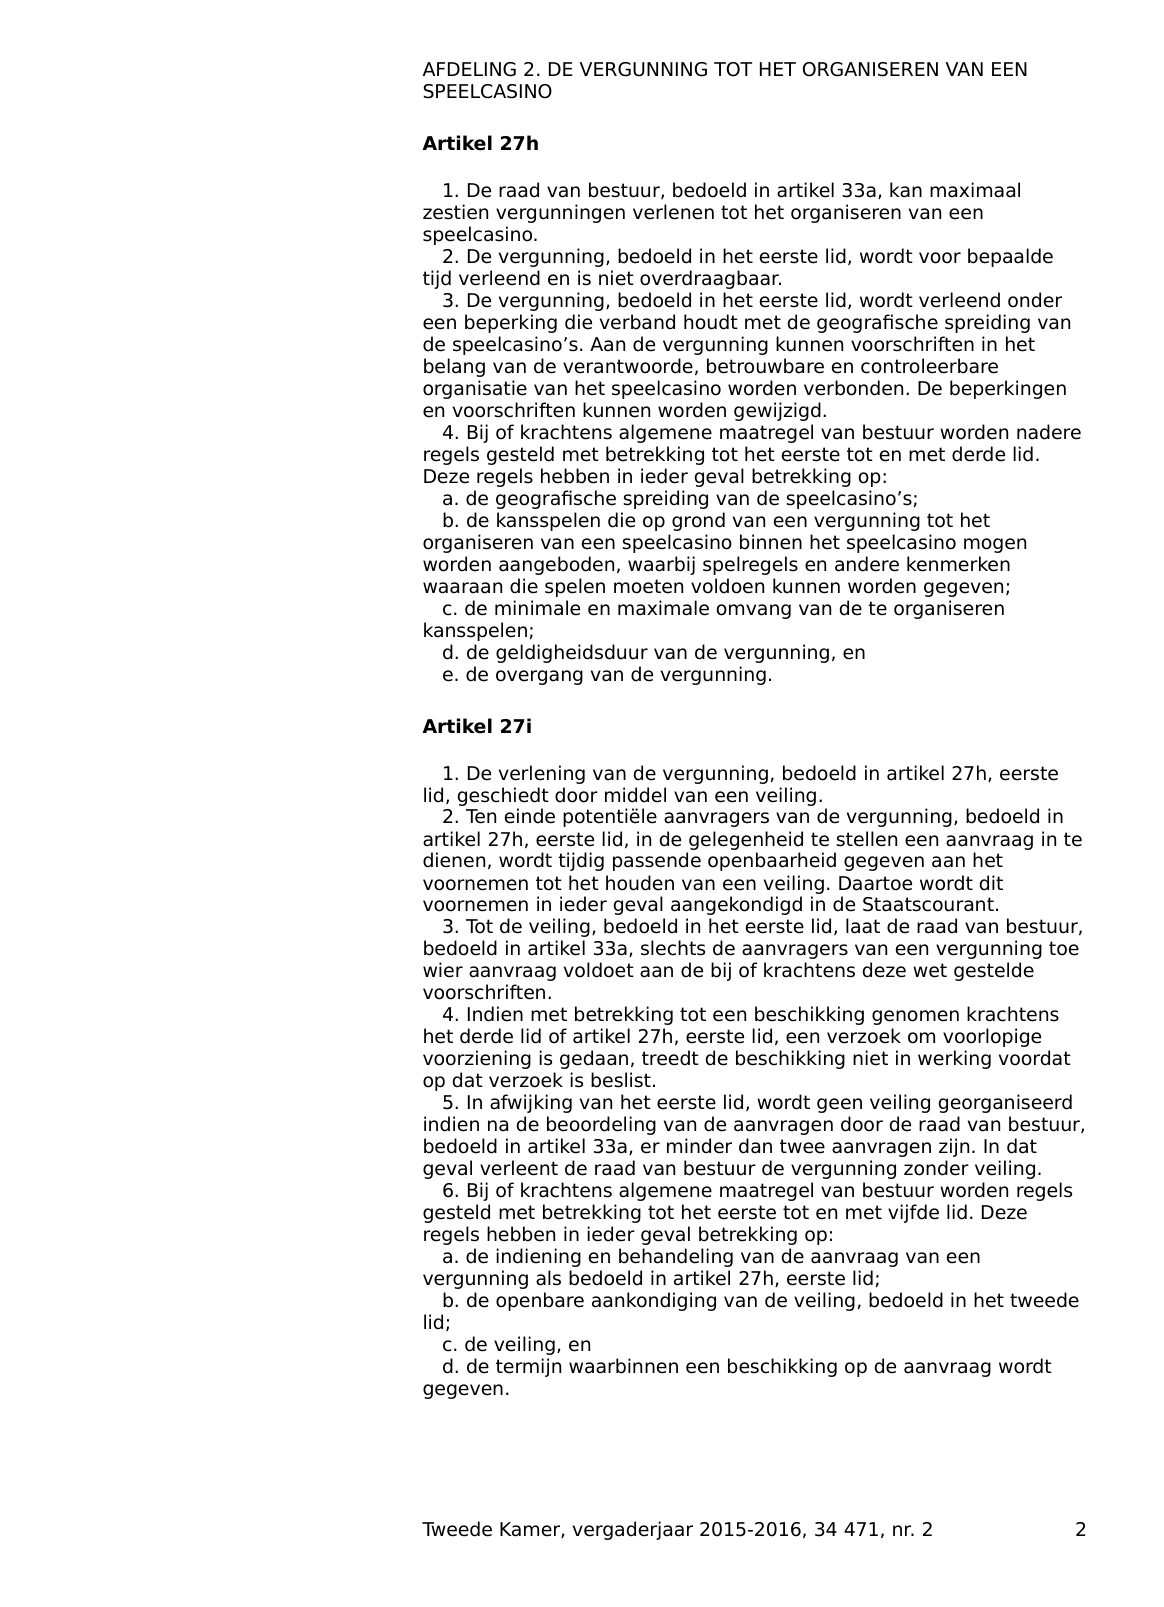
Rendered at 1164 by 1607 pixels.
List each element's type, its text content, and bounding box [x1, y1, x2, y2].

subtitle AFDELING 2. DE VERGUNNING TOT HET ORGANISEREN VAN EEN SPEELCASINO [422, 59, 1087, 103]
text 4. Bij of krachtens algemene maatregel van bestuur worden nadere regels gesteld met betrekking tot het eerste tot en met derde lid. Deze regels hebben in ieder geval betrekking op: [422, 422, 1087, 488]
text 2. Ten einde potentiële aanvragers van de vergunning, bedoeld in artikel 27h, eerste lid, in de gelegenheid te stellen een aanvraag in te dienen, wordt tijdig passende openbaarheid gegeven aan het voornemen tot het houden van een veiling. Daartoe wordt dit voornemen in ieder geval aangekondigd in de Staatscourant. [422, 806, 1087, 916]
text 1. De verlening van de vergunning, bedoeld in artikel 27h, eerste lid, geschiedt door middel van een veiling. [422, 762, 1087, 806]
text 2. De vergunning, bedoeld in het eerste lid, wordt voor bepaalde tijd verleend en is niet overdraagbaar. [422, 246, 1087, 290]
text c. de veiling, en [422, 1334, 1087, 1356]
text a. de geografische spreiding van de speelcasino’s; [422, 488, 1087, 510]
subtitle Artikel 27h [422, 133, 1087, 155]
text 3. Tot de veiling, bedoeld in het eerste lid, laat de raad van bestuur, bedoeld in artikel 33a, slechts de aanvragers van een vergunning toe wier aanvraag voldoet aan de bij of krachtens deze wet gestelde voorschriften. [422, 916, 1087, 1004]
text b. de openbare aankondiging van de veiling, bedoeld in het tweede lid; [422, 1290, 1087, 1334]
text 6. Bij of krachtens algemene maatregel van bestuur worden regels gesteld met betrekking tot het eerste tot en met vijfde lid. Deze regels hebben in ieder geval betrekking op: [422, 1180, 1087, 1246]
text e. de overgang van de vergunning. [422, 663, 1087, 686]
text 5. In afwijking van het eerste lid, wordt geen veiling georganiseerd indien na de beoordeling van de aanvragen door de raad van bestuur, bedoeld in artikel 33a, er minder dan twee aanvragen zijn. In dat geval verleent de raad van bestuur de vergunning zonder veiling. [422, 1092, 1087, 1180]
text d. de geldigheidsduur van de vergunning, en [422, 642, 1087, 663]
text c. de minimale en maximale omvang van de te organiseren kansspelen; [422, 598, 1087, 642]
text 4. Indien met betrekking tot een beschikking genomen krachtens het derde lid of artikel 27h, eerste lid, een verzoek om voorlopige voorziening is gedaan, treedt de beschikking niet in werking voordat op dat verzoek is beslist. [422, 1004, 1087, 1092]
text a. de indiening en behandeling van de aanvraag van een vergunning als bedoeld in artikel 27h, eerste lid; [422, 1246, 1087, 1290]
text 1. De raad van bestuur, bedoeld in artikel 33a, kan maximaal zestien vergunningen verlenen tot het organiseren van een speelcasino. [422, 180, 1087, 246]
text d. de termijn waarbinnen een beschikking op de aanvraag wordt gegeven. [422, 1356, 1087, 1400]
subtitle Artikel 27i [422, 716, 1087, 737]
text b. de kansspelen die op grond van een vergunning tot het organiseren van een speelcasino binnen het speelcasino mogen worden aangeboden, waarbij spelregels en andere kenmerken waaraan die spelen moeten voldoen kunnen worden gegeven; [422, 510, 1087, 598]
text 3. De vergunning, bedoeld in het eerste lid, wordt verleend onder een beperking die verband houdt met de geografische spreiding van de speelcasino’s. Aan de vergunning kunnen voorschriften in het belang van de verantwoorde, betrouwbare en controleerbare organisatie van het speelcasino worden verbonden. De beperkingen en voorschriften kunnen worden gewijzigd. [422, 290, 1087, 422]
